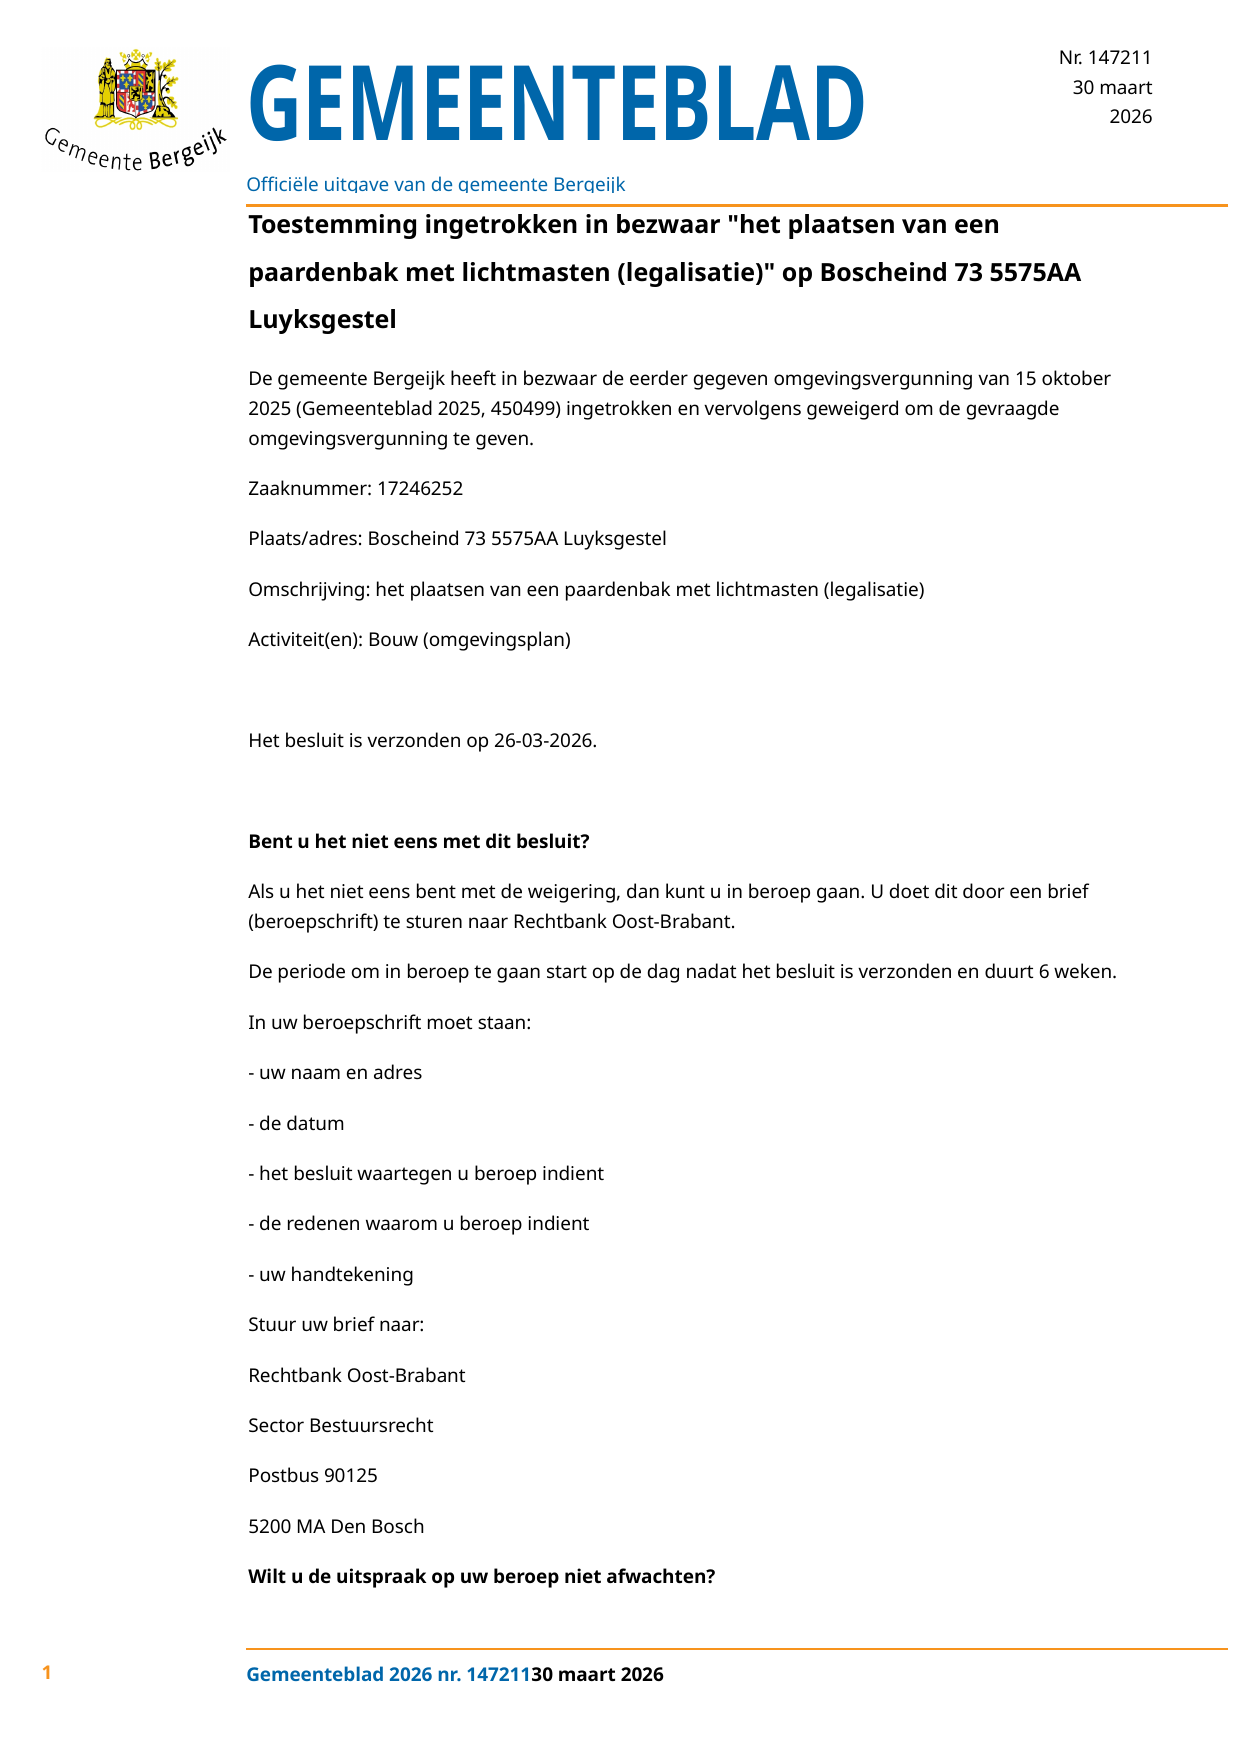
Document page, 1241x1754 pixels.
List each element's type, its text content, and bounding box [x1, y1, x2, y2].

text Postbus 90125 [248, 1463, 1152, 1488]
text De gemeente Bergeijk heeft in bezwaar de eerder gegeven omgevingsvergunning van 15 oktober 2025 (Gemeenteblad 2025, 450499) ingetrokken en vervolgens geweigerd om de gevraagde omgevingsvergunning te geven. [248, 366, 1152, 450]
text - uw handtekening [248, 1261, 1152, 1287]
text - het besluit waartegen u beroep indient [248, 1160, 1152, 1186]
text - uw naam en adres [248, 1059, 1152, 1085]
text Plaats/adres: Boscheind 73 5575AA Luyksgestel [248, 526, 1152, 551]
text Rechtbank Oost-Brabant [248, 1362, 1152, 1387]
text - de datum [248, 1110, 1152, 1135]
text In uw beroepschrift moet staan: [248, 1009, 1152, 1034]
text Het besluit is verzonden op 26-03-2026. [248, 727, 1152, 753]
text Zaaknummer: 17246252 [248, 475, 1152, 501]
picture [41, 47, 231, 172]
text 5200 MA Den Bosch [248, 1513, 1152, 1539]
text - de redenen waarom u beroep indient [248, 1211, 1152, 1236]
text Stuur uw brief naar: [248, 1311, 1152, 1337]
text Wilt u de uitspraak op uw beroep niet afwachten? [248, 1563, 1152, 1589]
text Als u het niet eens bent met de weigering, dan kunt u in beroep gaan. U doet dit door een brief (beroepschrift) te sturen naar Rechtbank Oost-Brabant. [248, 878, 1152, 934]
text Activiteit(en): Bouw (omgevingsplan) [248, 626, 1152, 652]
text Bent u het niet eens met dit besluit? [248, 828, 1152, 854]
text De periode om in beroep te gaan start op de dag nadat het besluit is verzonden en duurt 6 weken. [248, 958, 1152, 984]
text Omschrijving: het plaatsen van een paardenbak met lichtmasten (legalisatie) [248, 576, 1152, 602]
text Sector Bestuursrecht [248, 1412, 1152, 1438]
text Toestemming ingetrokken in bezwaar "het plaatsen van een paardenbak met lichtmasten (legalisatie)" op Boscheind 73 5575AA Luyksgestel [248, 207, 1152, 336]
